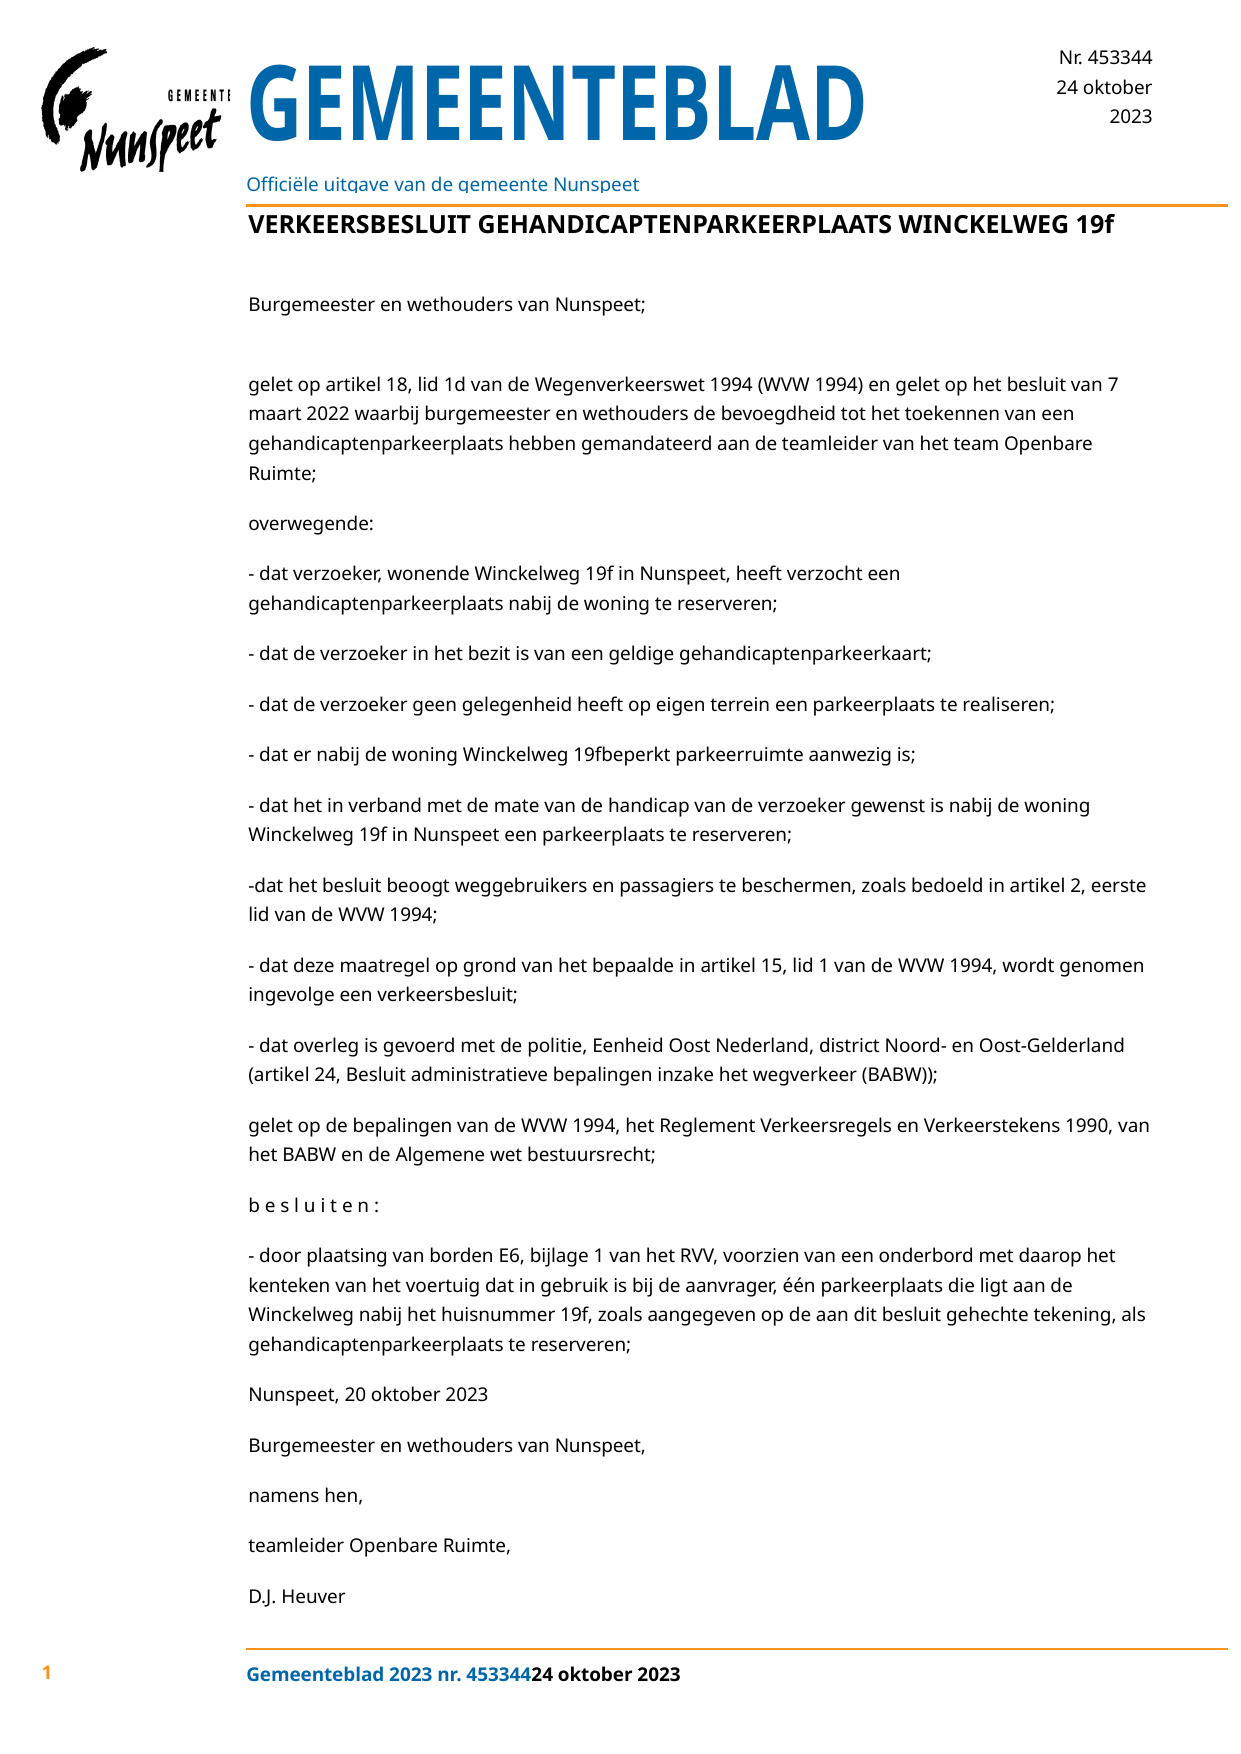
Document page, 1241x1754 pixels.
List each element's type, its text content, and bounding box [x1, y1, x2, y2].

text - door plaatsing van borden E6, bijlage 1 van het RVV, voorzien van een onderbord met daarop het kenteken van het voertuig dat in gebruik is bij de aanvrager, één parkeerplaats die ligt aan de Winckelweg nabij het huisnummer 19f, zoals aangegeven op de aan dit besluit gehechte tekening, als gehandicaptenparkeerplaats te reserveren; [248, 1242, 1152, 1357]
text Nunspeet, 20 oktober 2023 [248, 1381, 1152, 1407]
text - dat de verzoeker geen gelegenheid heeft op eigen terrein een parkeerplaats te realiseren; [248, 691, 1152, 717]
text - dat de verzoeker in het bezit is van een geldige gehandicaptenparkeerkaart; [248, 641, 1152, 666]
text - dat deze maatregel op grond van het bepaalde in artikel 15, lid 1 van de WVW 1994, wordt genomen ingevolge een verkeersbesluit; [248, 952, 1152, 1007]
text Burgemeester en wethouders van Nunspeet, [248, 1432, 1152, 1458]
text gelet op artikel 18, lid 1d van de Wegenverkeerswet 1994 (WVW 1994) en gelet op het besluit van 7 maart 2022 waarbij burgemeester en wethouders de bevoegdheid tot het toekennen van een gehandicaptenparkeerplaats hebben gemandateerd aan de teamleider van het team Openbare Ruimte; [248, 371, 1152, 486]
text overwegende: [248, 510, 1152, 536]
text D.J. Heuver [248, 1583, 1152, 1609]
text VERKEERSBESLUIT GEHANDICAPTENPARKEERPLAATS WINCKELWEG 19f [248, 207, 1152, 241]
text b e s l u i t e n : [248, 1192, 1152, 1218]
text Burgemeester en wethouders van Nunspeet; [248, 291, 1152, 317]
text - dat verzoeker, wonende Winckelweg 19f in Nunspeet, heeft verzocht een gehandicaptenparkeerplaats nabij de woning te reserveren; [248, 561, 1152, 616]
text - dat er nabij de woning Winckelweg 19fbeperkt parkeerruimte aanwezig is; [248, 741, 1152, 767]
text namens hen, [248, 1482, 1152, 1508]
text - dat het in verband met de mate van de handicap van de verzoeker gewenst is nabij de woning Winckelweg 19f in Nunspeet een parkeerplaats te reserveren; [248, 792, 1152, 847]
text - dat overleg is gevoerd met de politie, Eenheid Oost Nederland, district Noord- en Oost-Gelderland (artikel 24, Besluit administratieve bepalingen inzake het wegverkeer (BABW)); [248, 1032, 1152, 1087]
text gelet op de bepalingen van de WVW 1994, het Reglement Verkeersregels en Verkeerstekens 1990, van het BABW en de Algemene wet bestuursrecht; [248, 1112, 1152, 1167]
picture [41, 47, 231, 172]
text -dat het besluit beoogt weggebruikers en passagiers te beschermen, zoals bedoeld in artikel 2, eerste lid van de WVW 1994; [248, 872, 1152, 927]
text teamleider Openbare Ruimte, [248, 1533, 1152, 1558]
